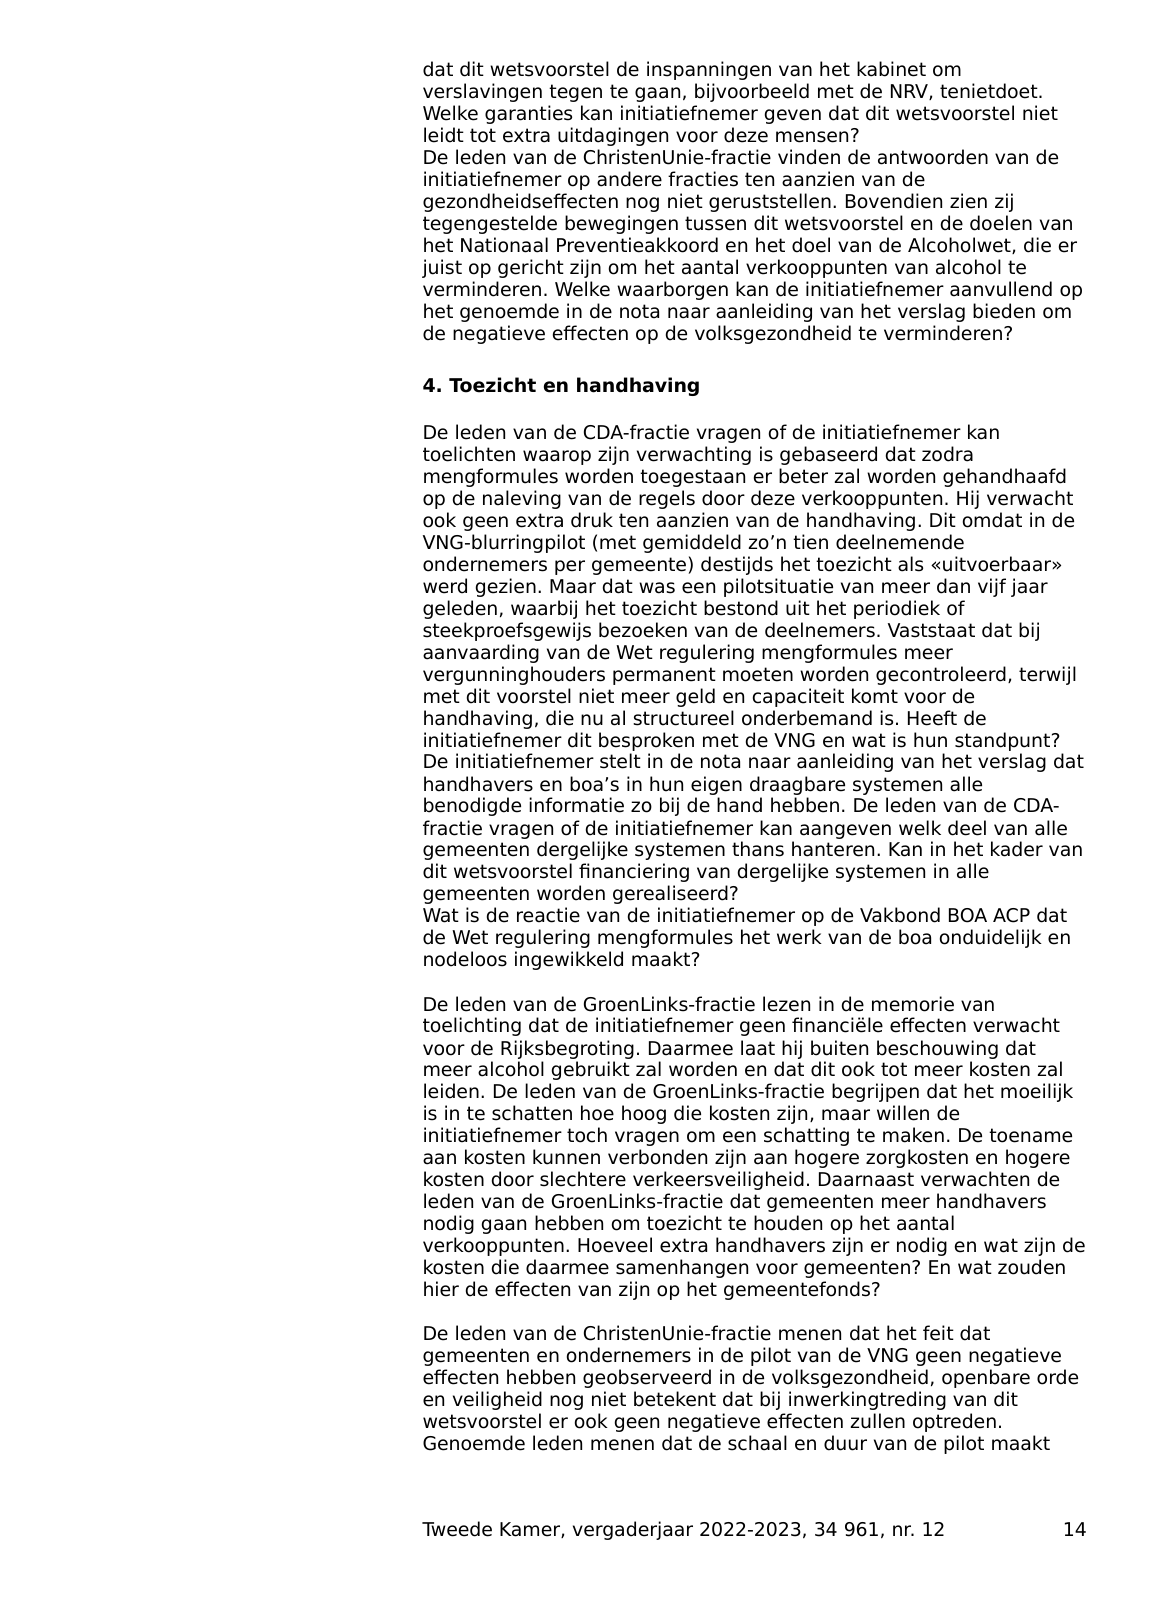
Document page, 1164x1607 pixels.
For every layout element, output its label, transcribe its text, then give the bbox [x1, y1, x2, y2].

text De leden van de ChristenUnie-fractie vinden de antwoorden van de initiatiefnemer op andere fracties ten aanzien van de gezondheidseffecten nog niet geruststellen. Bovendien zien zij tegengestelde bewegingen tussen dit wetsvoorstel en de doelen van het Nationaal Preventieakkoord en het doel van de Alcoholwet, die er juist op gericht zijn om het aantal verkooppunten van alcohol te verminderen. Welke waarborgen kan de initiatiefnemer aanvullend op het genoemde in de nota naar aanleiding van het verslag bieden om de negatieve effecten op de volksgezondheid te verminderen? [422, 147, 1087, 345]
text dat dit wetsvoorstel de inspanningen van het kabinet om verslavingen tegen te gaan, bijvoorbeeld met de NRV, tenietdoet. Welke garanties kan initiatiefnemer geven dat dit wetsvoorstel niet leidt tot extra uitdagingen voor deze mensen? [422, 59, 1087, 147]
text De leden van de ChristenUnie-fractie menen dat het feit dat gemeenten en ondernemers in de pilot van de VNG geen negatieve effecten hebben geobserveerd in de volksgezondheid, openbare orde en veiligheid nog niet betekent dat bij inwerkingtreding van dit wetsvoorstel er ook geen negatieve effecten zullen optreden. Genoemde leden menen dat de schaal en duur van de pilot maakt [422, 1323, 1087, 1455]
text De leden van de GroenLinks-fractie lezen in de memorie van toelichting dat de initiatiefnemer geen financiële effecten verwacht voor de Rijksbegroting. Daarmee laat hij buiten beschouwing dat meer alcohol gebruikt zal worden en dat dit ook tot meer kosten zal leiden. De leden van de GroenLinks-fractie begrijpen dat het moeilijk is in te schatten hoe hoog die kosten zijn, maar willen de initiatiefnemer toch vragen om een schatting te maken. De toename aan kosten kunnen verbonden zijn aan hogere zorgkosten en hogere kosten door slechtere verkeersveiligheid. Daarnaast verwachten de leden van de GroenLinks-fractie dat gemeenten meer handhavers nodig gaan hebben om toezicht te houden op het aantal verkooppunten. Hoeveel extra handhavers zijn er nodig en wat zijn de kosten die daarmee samenhangen voor gemeenten? En wat zouden hier de effecten van zijn op het gemeentefonds? [422, 993, 1087, 1301]
text Wat is de reactie van de initiatiefnemer op de Vakbond BOA ACP dat de Wet regulering mengformules het werk van de boa onduidelijk en nodeloos ingewikkeld maakt? [422, 905, 1087, 971]
text De leden van de CDA-fractie vragen of de initiatiefnemer kan toelichten waarop zijn verwachting is gebaseerd dat zodra mengformules worden toegestaan er beter zal worden gehandhaafd op de naleving van de regels door deze verkooppunten. Hij verwacht ook geen extra druk ten aanzien van de handhaving. Dit omdat in de VNG-blurringpilot (met gemiddeld zo’n tien deelnemende ondernemers per gemeente) destijds het toezicht als «uitvoerbaar» werd gezien. Maar dat was een pilotsituatie van meer dan vijf jaar geleden, waarbij het toezicht bestond uit het periodiek of steekproefsgewijs bezoeken van de deelnemers. Vaststaat dat bij aanvaarding van de Wet regulering mengformules meer vergunninghouders permanent moeten worden gecontroleerd, terwijl met dit voorstel niet meer geld en capaciteit komt voor de handhaving, die nu al structureel onderbemand is. Heeft de initiatiefnemer dit besproken met de VNG en wat is hun standpunt? [422, 422, 1087, 751]
text De initiatiefnemer stelt in de nota naar aanleiding van het verslag dat handhavers en boa’s in hun eigen draagbare systemen alle benodigde informatie zo bij de hand hebben. De leden van de CDA-fractie vragen of de initiatiefnemer kan aangeven welk deel van alle gemeenten dergelijke systemen thans hanteren. Kan in het kader van dit wetsvoorstel financiering van dergelijke systemen in alle gemeenten worden gerealiseerd? [422, 751, 1087, 905]
subtitle 4. Toezicht en handhaving [422, 375, 1087, 397]
